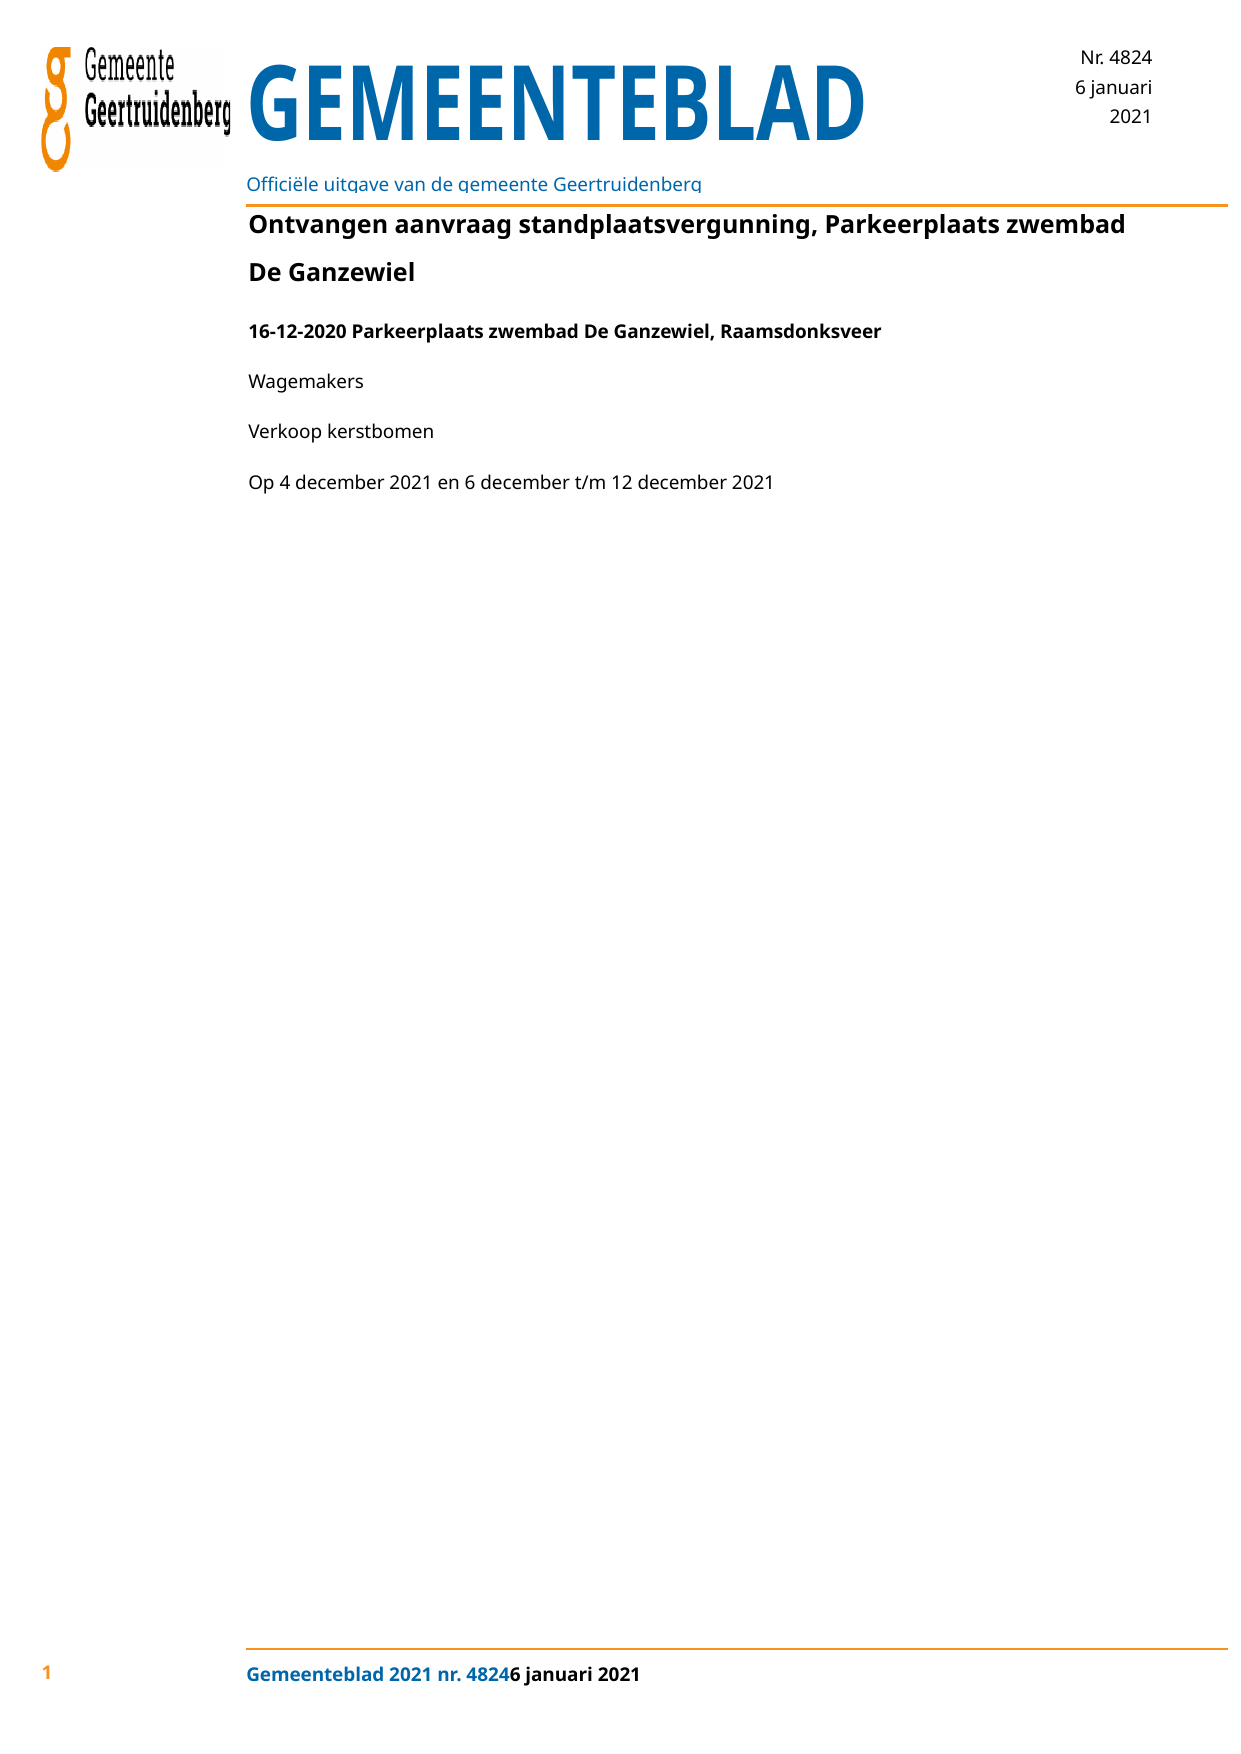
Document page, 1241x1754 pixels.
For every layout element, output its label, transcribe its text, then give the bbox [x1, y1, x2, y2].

text Op 4 december 2021 en 6 december t/m 12 december 2021 [248, 469, 1152, 495]
text Verkoop kerstbomen [248, 419, 1152, 444]
text 16-12-2020 Parkeerplaats zwembad De Ganzewiel, Raamsdonksveer [248, 318, 1152, 344]
text Wagemakers [248, 368, 1152, 394]
text Ontvangen aanvraag standplaatsvergunning, Parkeerplaats zwembad De Ganzewiel [248, 207, 1152, 288]
picture [41, 47, 231, 172]
